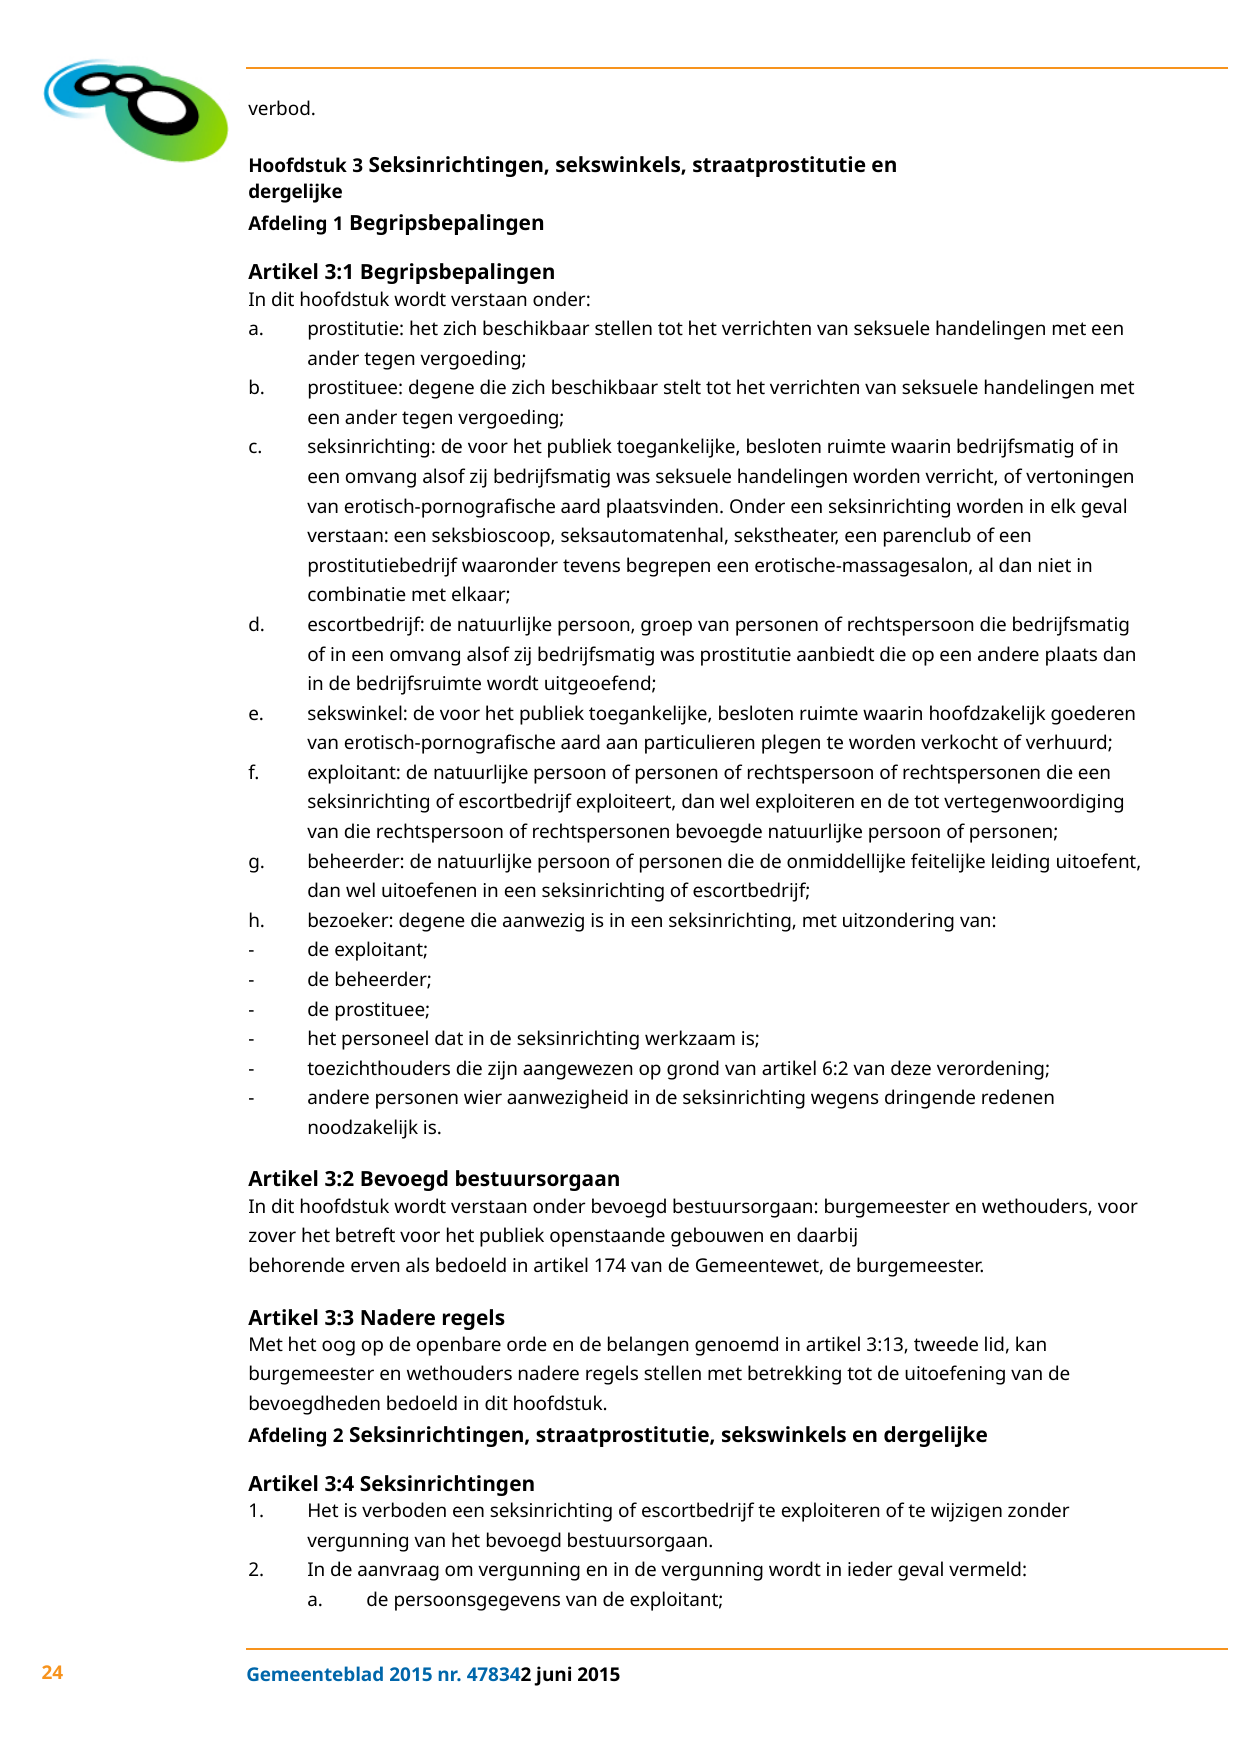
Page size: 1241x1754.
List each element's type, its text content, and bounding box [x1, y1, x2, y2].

text behorende erven als bedoeld in artikel 174 van de Gemeentewet, de burgemeester. [248, 1252, 1152, 1278]
picture [41, 47, 231, 172]
text Artikel 3:1 Begripsbepalingen [248, 257, 1152, 286]
text Artikel 3:3 Nadere regels [248, 1303, 1152, 1331]
list sekswinkel: de voor het publiek toegankelijke, besloten ruimte waarin hoofdzakelijk goederen van erotisch-pornografische aard aan particulieren plegen te worden verkocht of verhuurd; [248, 700, 1152, 755]
text verbod. [248, 95, 1152, 121]
text Artikel 3:4 Seksinrichtingen [248, 1469, 1152, 1497]
text In dit hoofdstuk wordt verstaan onder: [248, 286, 1152, 312]
list andere personen wier aanwezigheid in de seksinrichting wegens dringende redenen noodzakelijk is. [248, 1084, 1152, 1140]
list toezichthouders die zijn aangewezen op grond van artikel 6:2 van deze verordening; [248, 1055, 1152, 1081]
list In de aanvraag om vergunning en in de vergunning wordt in ieder geval vermeld: [248, 1557, 1152, 1582]
list prostituee: degene die zich beschikbaar stelt tot het verrichten van seksuele handelingen met een ander tegen vergoeding; [248, 374, 1152, 430]
list seksinrichting: de voor het publiek toegankelijke, besloten ruimte waarin bedrijfsmatig of in een omvang alsof zij bedrijfsmatig was seksuele handelingen worden verricht, of vertoningen van erotisch-pornografische aard plaatsvinden. Onder een seksinrichting worden in elk geval verstaan: een seksbioscoop, seksautomatenhal, sekstheater, een parenclub of een prostitutiebedrijf waaronder tevens begrepen een erotische-massagesalon, al dan niet in combinatie met elkaar; [248, 434, 1152, 607]
text Hoofdstuk 3 Seksinrichtingen, sekswinkels, straatprostitutie en [248, 150, 1152, 178]
list beheerder: de natuurlijke persoon of personen die de onmiddellijke feitelijke leiding uitoefent, dan wel uitoefenen in een seksinrichting of escortbedrijf; [248, 848, 1152, 903]
list de exploitant; [248, 937, 1152, 962]
text Met het oog op de openbare orde en de belangen genoemd in artikel 3:13, tweede lid, kan burgemeester en wethouders nadere regels stellen met betrekking tot de uitoefening van de bevoegdheden bedoeld in dit hoofdstuk. [248, 1331, 1152, 1416]
text Afdeling 1 Begripsbepalingen [248, 208, 1152, 237]
list escortbedrijf: de natuurlijke persoon, groep van personen of rechtspersoon die bedrijfsmatig of in een omvang alsof zij bedrijfsmatig was prostitutie aanbiedt die op een andere plaats dan in de bedrijfsruimte wordt uitgeoefend; [248, 611, 1152, 696]
list Het is verboden een seksinrichting of escortbedrijf te exploiteren of te wijzigen zonder vergunning van het bevoegd bestuursorgaan. [248, 1497, 1152, 1553]
text Afdeling 2 Seksinrichtingen, straatprostitutie, sekswinkels en dergelijke [248, 1420, 1152, 1448]
text dergelijke [248, 178, 1152, 204]
list het personeel dat in de seksinrichting werkzaam is; [248, 1025, 1152, 1051]
list de beheerder; [248, 966, 1152, 992]
text Artikel 3:2 Bevoegd bestuursorgaan [248, 1164, 1152, 1193]
list de prostituee; [248, 996, 1152, 1022]
text In dit hoofdstuk wordt verstaan onder bevoegd bestuursorgaan: burgemeester en wethouders, voor zover het betreft voor het publiek openstaande gebouwen en daarbij [248, 1193, 1152, 1248]
list de persoonsgegevens van de exploitant; [307, 1586, 1152, 1612]
list exploitant: de natuurlijke persoon of personen of rechtspersoon of rechtspersonen die een seksinrichting of escortbedrijf exploiteert, dan wel exploiteren en de tot vertegenwoordiging van die rechtspersoon of rechtspersonen bevoegde natuurlijke persoon of personen; [248, 759, 1152, 844]
list bezoeker: degene die aanwezig is in een seksinrichting, met uitzondering van: [248, 907, 1152, 933]
list prostitutie: het zich beschikbaar stellen tot het verrichten van seksuele handelingen met een ander tegen vergoeding; [248, 315, 1152, 371]
